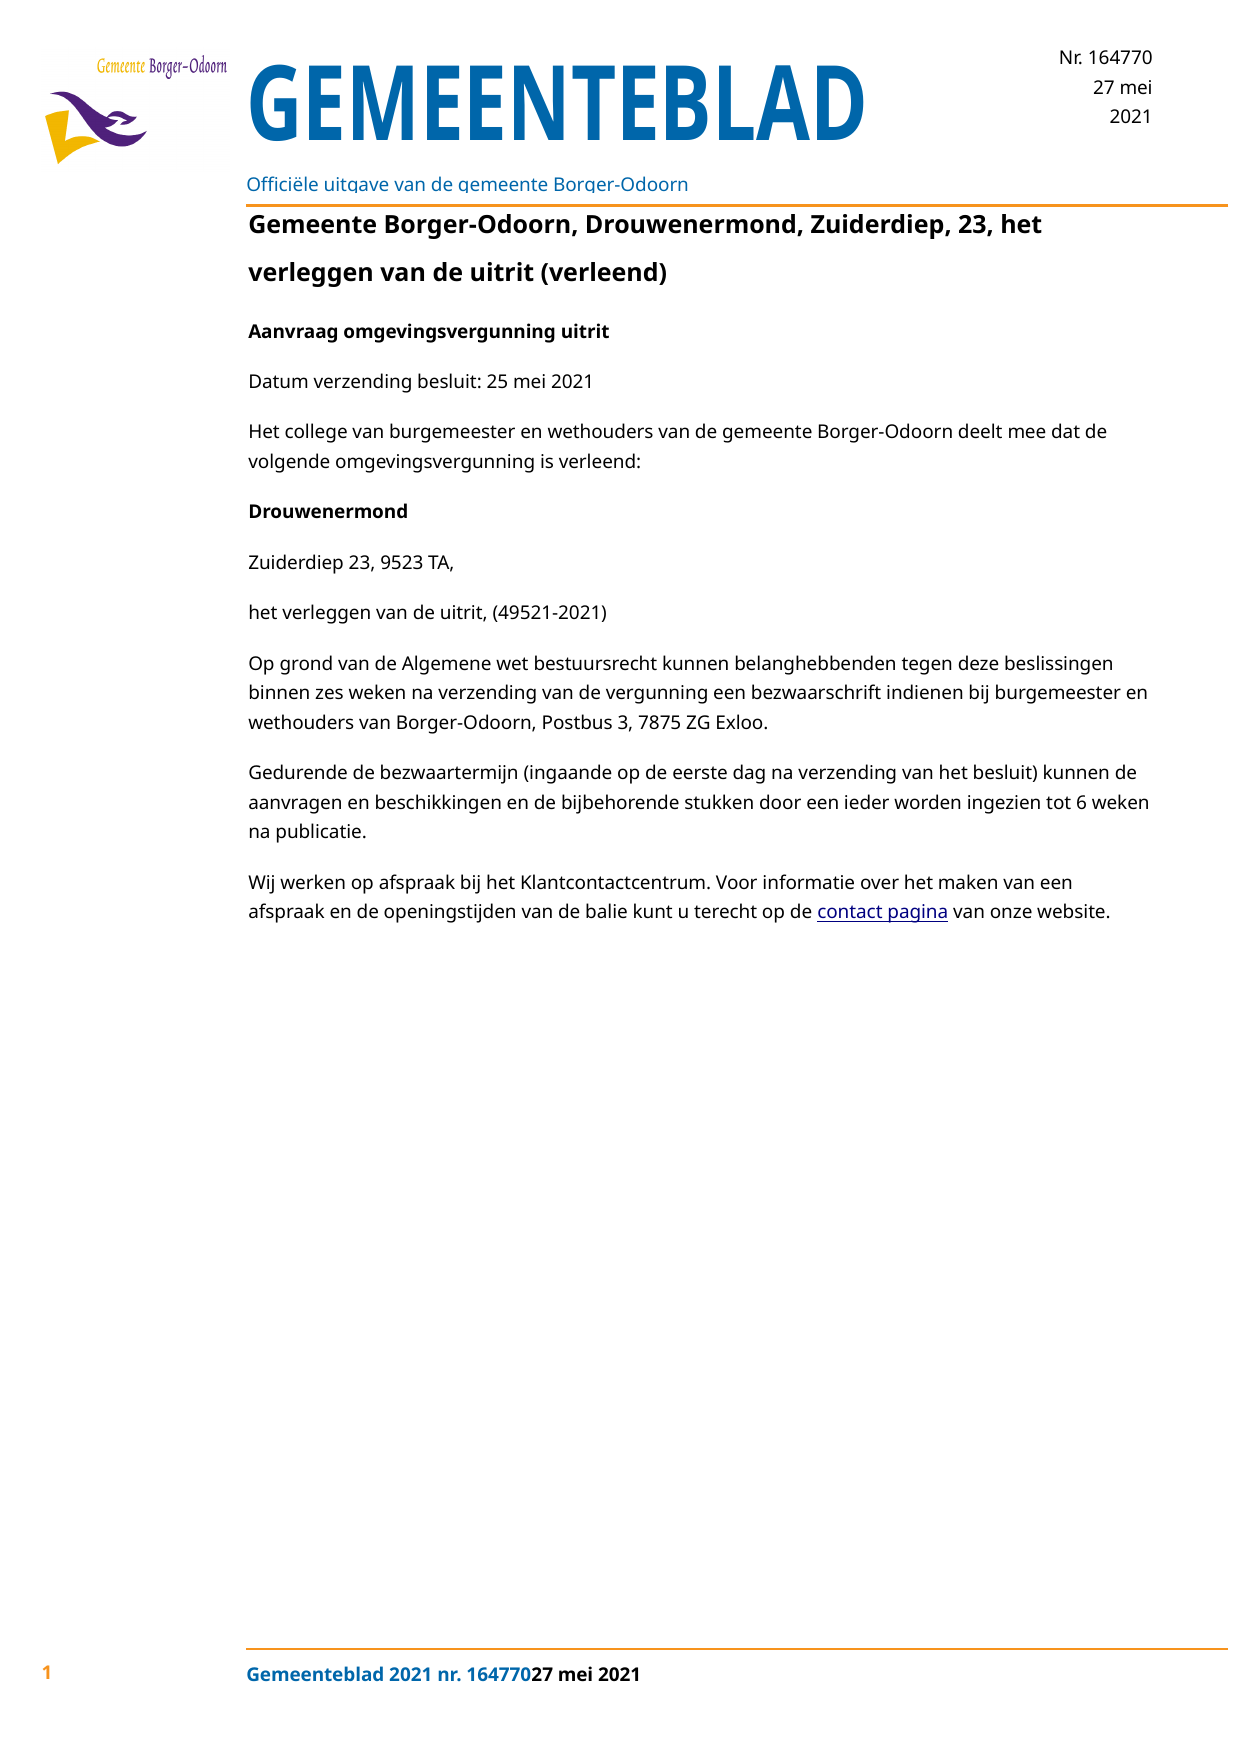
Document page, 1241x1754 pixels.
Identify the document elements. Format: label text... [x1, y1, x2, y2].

text Gemeente Borger-Odoorn, Drouwenermond, Zuiderdiep, 23, het verleggen van de uitrit (verleend) [248, 207, 1152, 288]
text Op grond van de Algemene wet bestuursrecht kunnen belanghebbenden tegen deze beslissingen binnen zes weken na verzending van de vergunning een bezwaarschrift indienen bij burgemeester en wethouders van Borger-Odoorn, Postbus 3, 7875 ZG Exloo. [248, 650, 1152, 735]
text Drouwenermond [248, 499, 1152, 524]
text Zuiderdiep 23, 9523 TA, [248, 549, 1152, 575]
text Aanvraag omgevingsvergunning uitrit [248, 318, 1152, 344]
picture [41, 47, 231, 172]
text Het college van burgemeester en wethouders van de gemeente Borger-Odoorn deelt mee dat de volgende omgevingsvergunning is verleend: [248, 419, 1152, 474]
text Gedurende de bezwaartermijn (ingaande op de eerste dag na verzending van het besluit) kunnen de aanvragen en beschikkingen en de bijbehorende stukken door een ieder worden ingezien tot 6 weken na publicatie. [248, 759, 1152, 844]
text Wij werken op afspraak bij het Klantcontactcentrum. Voor informatie over het maken van een afspraak en de openingstijden van de balie kunt u terecht op de contact pagina van onze website. [248, 869, 1152, 924]
text het verleggen van de uitrit, (49521-2021) [248, 599, 1152, 625]
text Datum verzending besluit: 25 mei 2021 [248, 368, 1152, 394]
